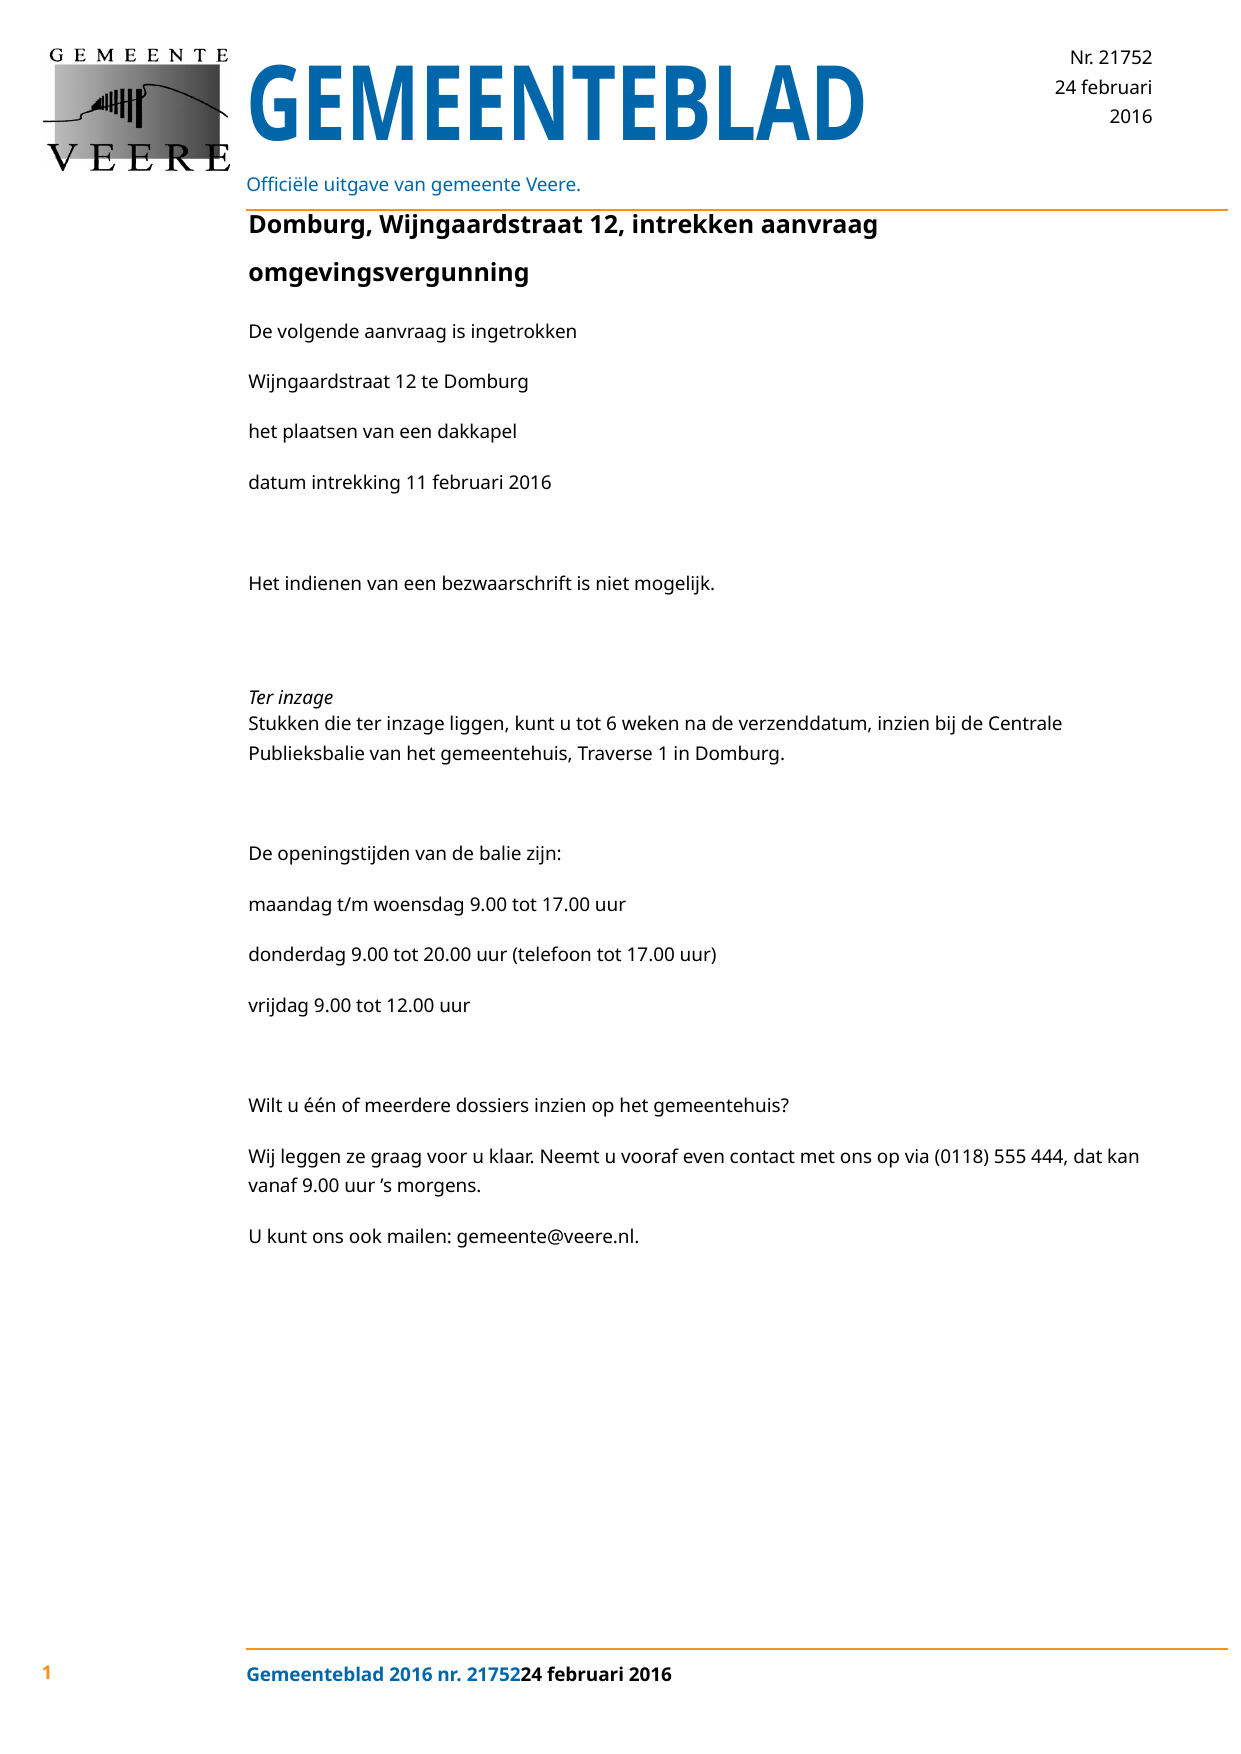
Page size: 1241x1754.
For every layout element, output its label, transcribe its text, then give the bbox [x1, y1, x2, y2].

text Stukken die ter inzage liggen, kunt u tot 6 weken na de verzenddatum, inzien bij de Centrale Publieksbalie van het gemeentehuis, Traverse 1 in Domburg. [248, 710, 1152, 765]
text vrijdag 9.00 tot 12.00 uur [248, 992, 1152, 1017]
picture [41, 47, 231, 172]
text het plaatsen van een dakkapel [248, 419, 1152, 444]
text Wilt u één of meerdere dossiers inzien op het gemeentehuis? [248, 1093, 1152, 1118]
text Het indienen van een bezwaarschrift is niet mogelijk. [248, 570, 1152, 596]
text Domburg, Wijngaardstraat 12, intrekken aanvraag omgevingsvergunning [248, 211, 1152, 288]
text maandag t/m woensdag 9.00 tot 17.00 uur [248, 891, 1152, 917]
text donderdag 9.00 tot 20.00 uur (telefoon tot 17.00 uur) [248, 941, 1152, 967]
text U kunt ons ook mailen: gemeente@veere.nl. [248, 1223, 1152, 1249]
text Wij leggen ze graag voor u klaar. Neemt u vooraf even contact met ons op via (0118) 555 444, dat kan vanaf 9.00 uur ’s morgens. [248, 1143, 1152, 1198]
text datum intrekking 11 februari 2016 [248, 469, 1152, 495]
text Ter inzage [248, 684, 1152, 710]
text Wijngaardstraat 12 te Domburg [248, 368, 1152, 394]
text De volgende aanvraag is ingetrokken [248, 318, 1152, 344]
text De openingstijden van de balie zijn: [248, 841, 1152, 866]
